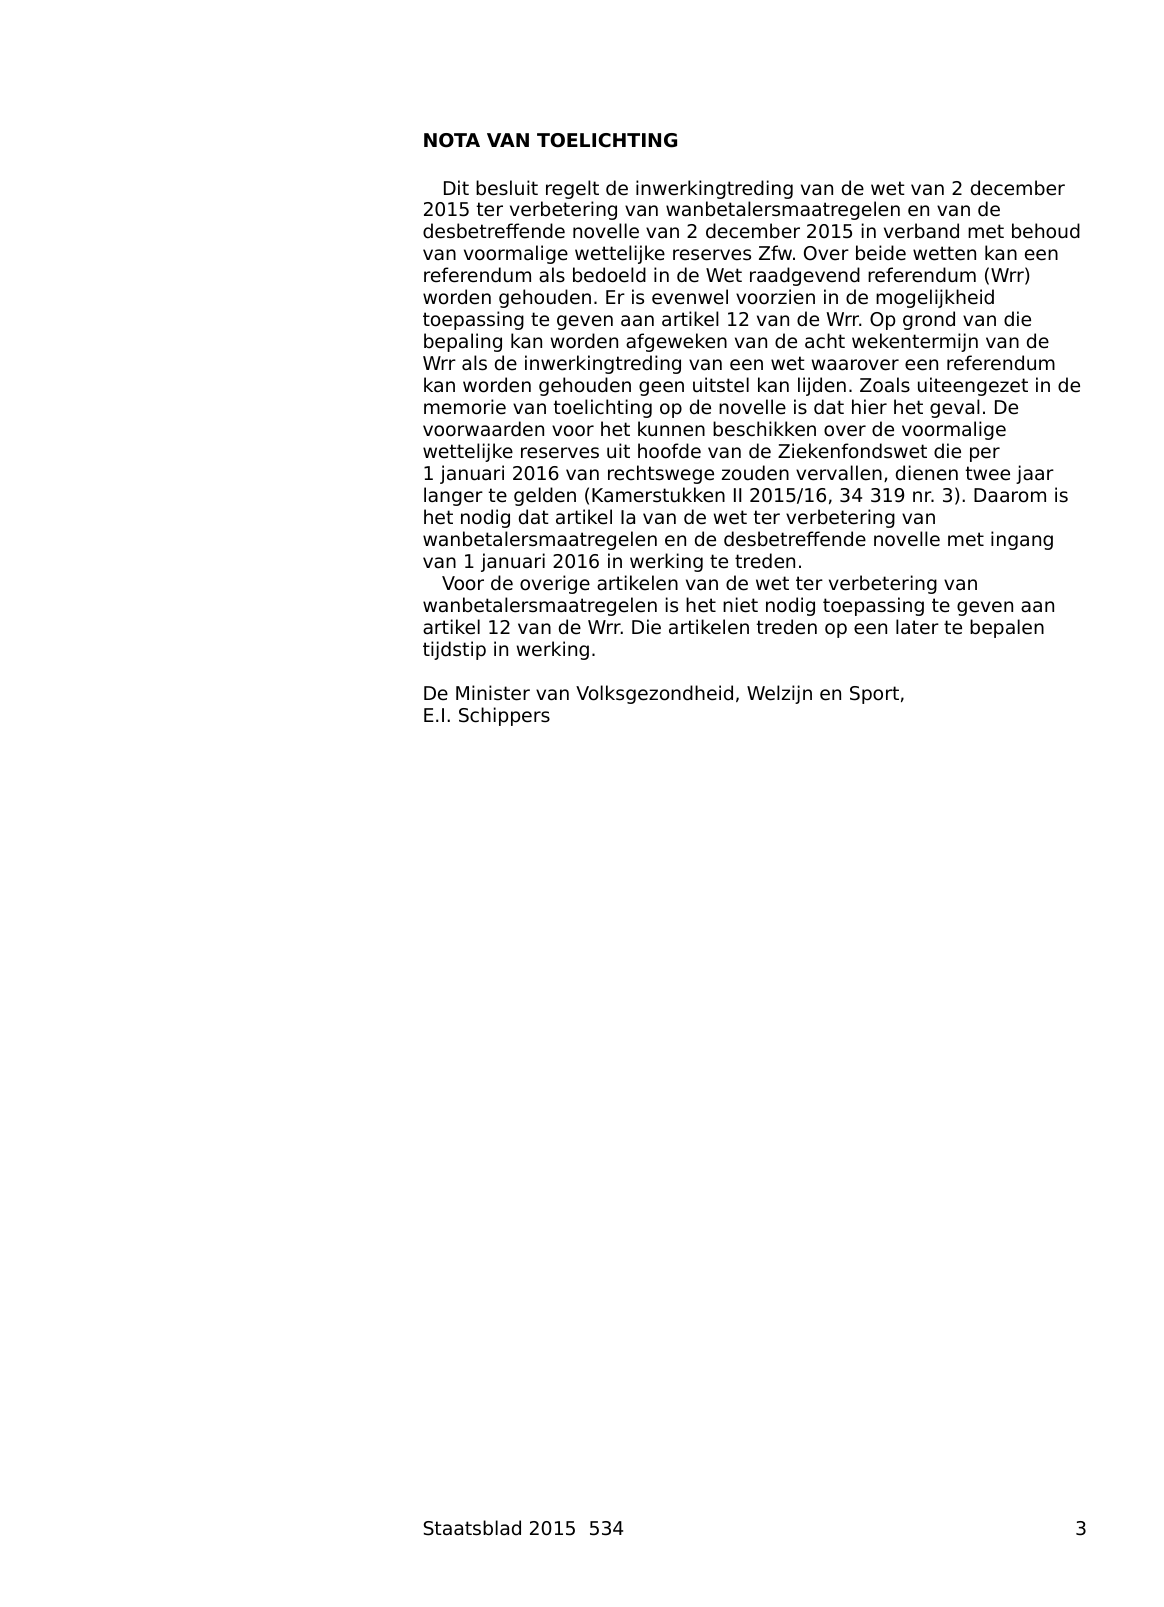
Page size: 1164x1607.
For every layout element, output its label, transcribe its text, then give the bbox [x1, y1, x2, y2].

text Voor de overige artikelen van de wet ter verbetering van wanbetalersmaatregelen is het niet nodig toepassing te geven aan artikel 12 van de Wrr. Die artikelen treden op een later te bepalen tijdstip in werking. [422, 573, 1087, 661]
text De Minister van Volksgezondheid, Welzijn en Sport, E.I. Schippers [422, 683, 1087, 727]
text Dit besluit regelt de inwerkingtreding van de wet van 2 december 2015 ter verbetering van wanbetalersmaatregelen en van de desbetreffende novelle van 2 december 2015 in verband met behoud van voormalige wettelijke reserves Zfw. Over beide wetten kan een referendum als bedoeld in de Wet raadgevend referendum (Wrr) worden gehouden. Er is evenwel voorzien in de mogelijkheid toepassing te geven aan artikel 12 van de Wrr. Op grond van die bepaling kan worden afgeweken van de acht wekentermijn van de Wrr als de inwerkingtreding van een wet waarover een referendum kan worden gehouden geen uitstel kan lijden. Zoals uiteengezet in de memorie van toelichting op de novelle is dat hier het geval. De voorwaarden voor het kunnen beschikken over de voormalige wettelijke reserves uit hoofde van de Ziekenfondswet die per 1 januari 2016 van rechtswege zouden vervallen, dienen twee jaar langer te gelden (Kamerstukken II 2015/16, 34 319 nr. 3). Daarom is het nodig dat artikel Ia van de wet ter verbetering van wanbetalersmaatregelen en de desbetreffende novelle met ingang van 1 januari 2016 in werking te treden. [422, 177, 1087, 573]
subtitle NOTA VAN TOELICHTING [422, 130, 1087, 152]
